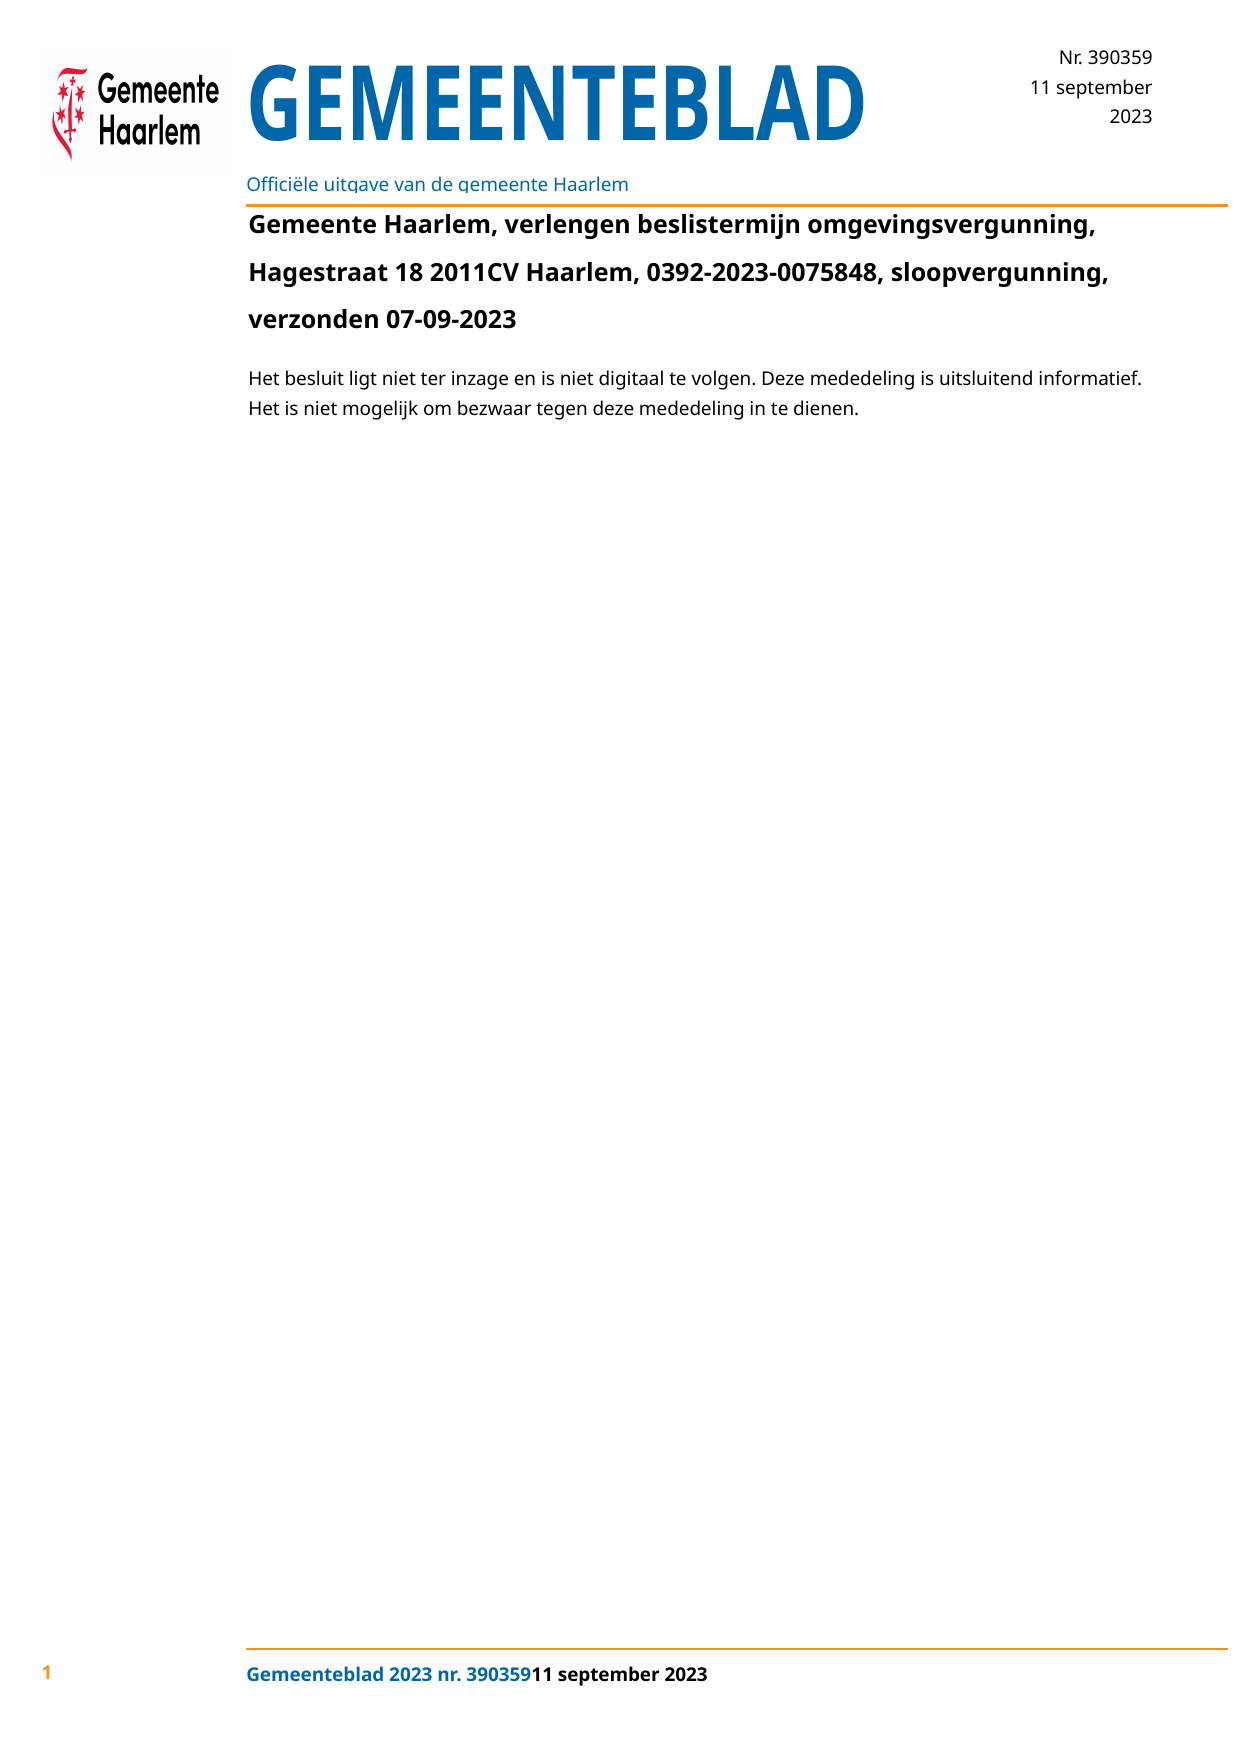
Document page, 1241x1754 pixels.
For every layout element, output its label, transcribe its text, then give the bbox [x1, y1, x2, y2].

text Het besluit ligt niet ter inzage en is niet digitaal te volgen. Deze mededeling is uitsluitend informatief. Het is niet mogelijk om bezwaar tegen deze mededeling in te dienen. [248, 366, 1152, 421]
picture [41, 47, 231, 172]
text Gemeente Haarlem, verlengen beslistermijn omgevingsvergunning, Hagestraat 18 2011CV Haarlem, 0392-2023-0075848, sloopvergunning, verzonden 07-09-2023 [248, 207, 1152, 336]
